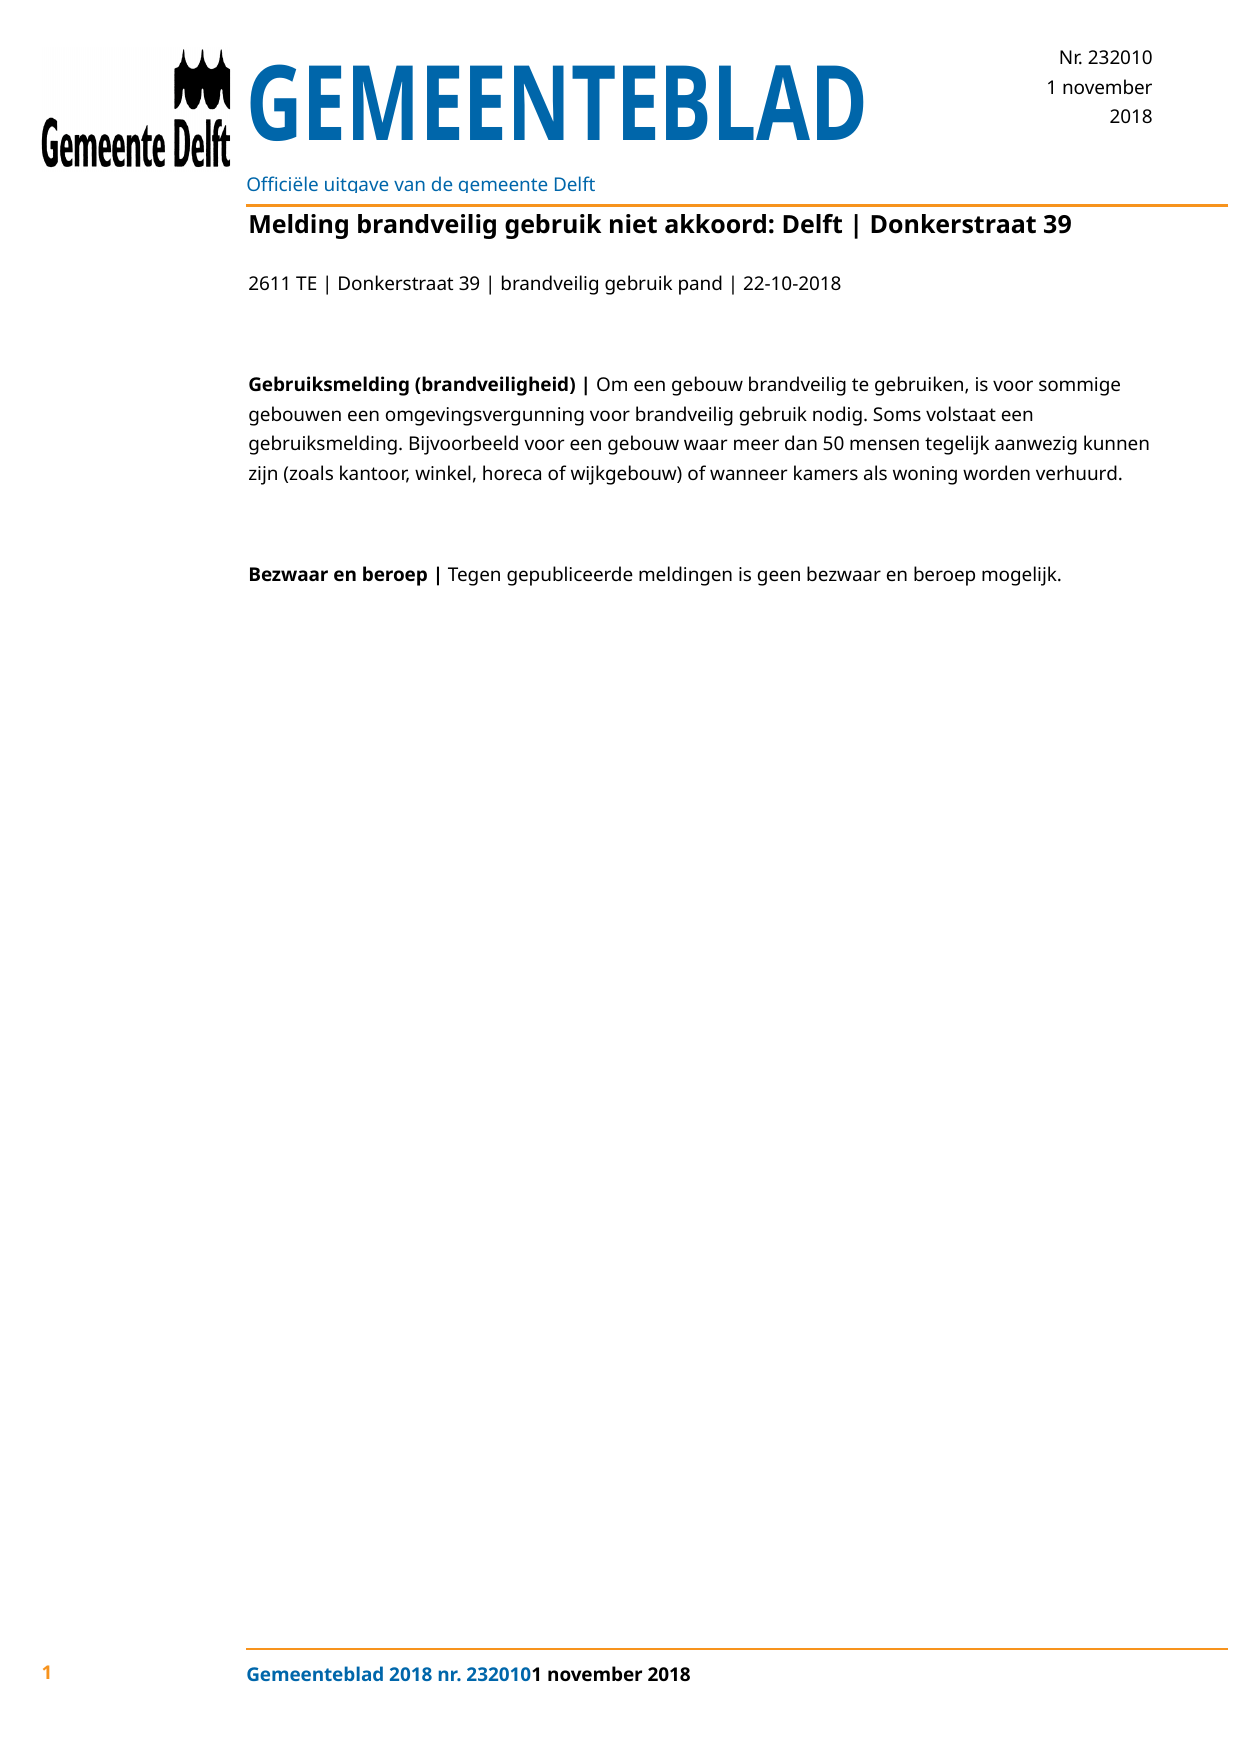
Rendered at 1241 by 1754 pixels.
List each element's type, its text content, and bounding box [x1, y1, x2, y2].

picture [41, 47, 231, 172]
text Melding brandveilig gebruik niet akkoord: Delft | Donkerstraat 39 [248, 207, 1152, 241]
text 2611 TE | Donkerstraat 39 | brandveilig gebruik pand | 22-10-2018 [248, 270, 1152, 296]
text Gebruiksmelding (brandveiligheid) | Om een gebouw brandveilig te gebruiken, is voor sommige gebouwen een omgevingsvergunning voor brandveilig gebruik nodig. Soms volstaat een gebruiksmelding. Bijvoorbeeld voor een gebouw waar meer dan 50 mensen tegelijk aanwezig kunnen zijn (zoals kantoor, winkel, horeca of wijkgebouw) of wanneer kamers als woning worden verhuurd. [248, 371, 1152, 486]
text Bezwaar en beroep | Tegen gepubliceerde meldingen is geen bezwaar en beroep mogelijk. [248, 561, 1152, 586]
